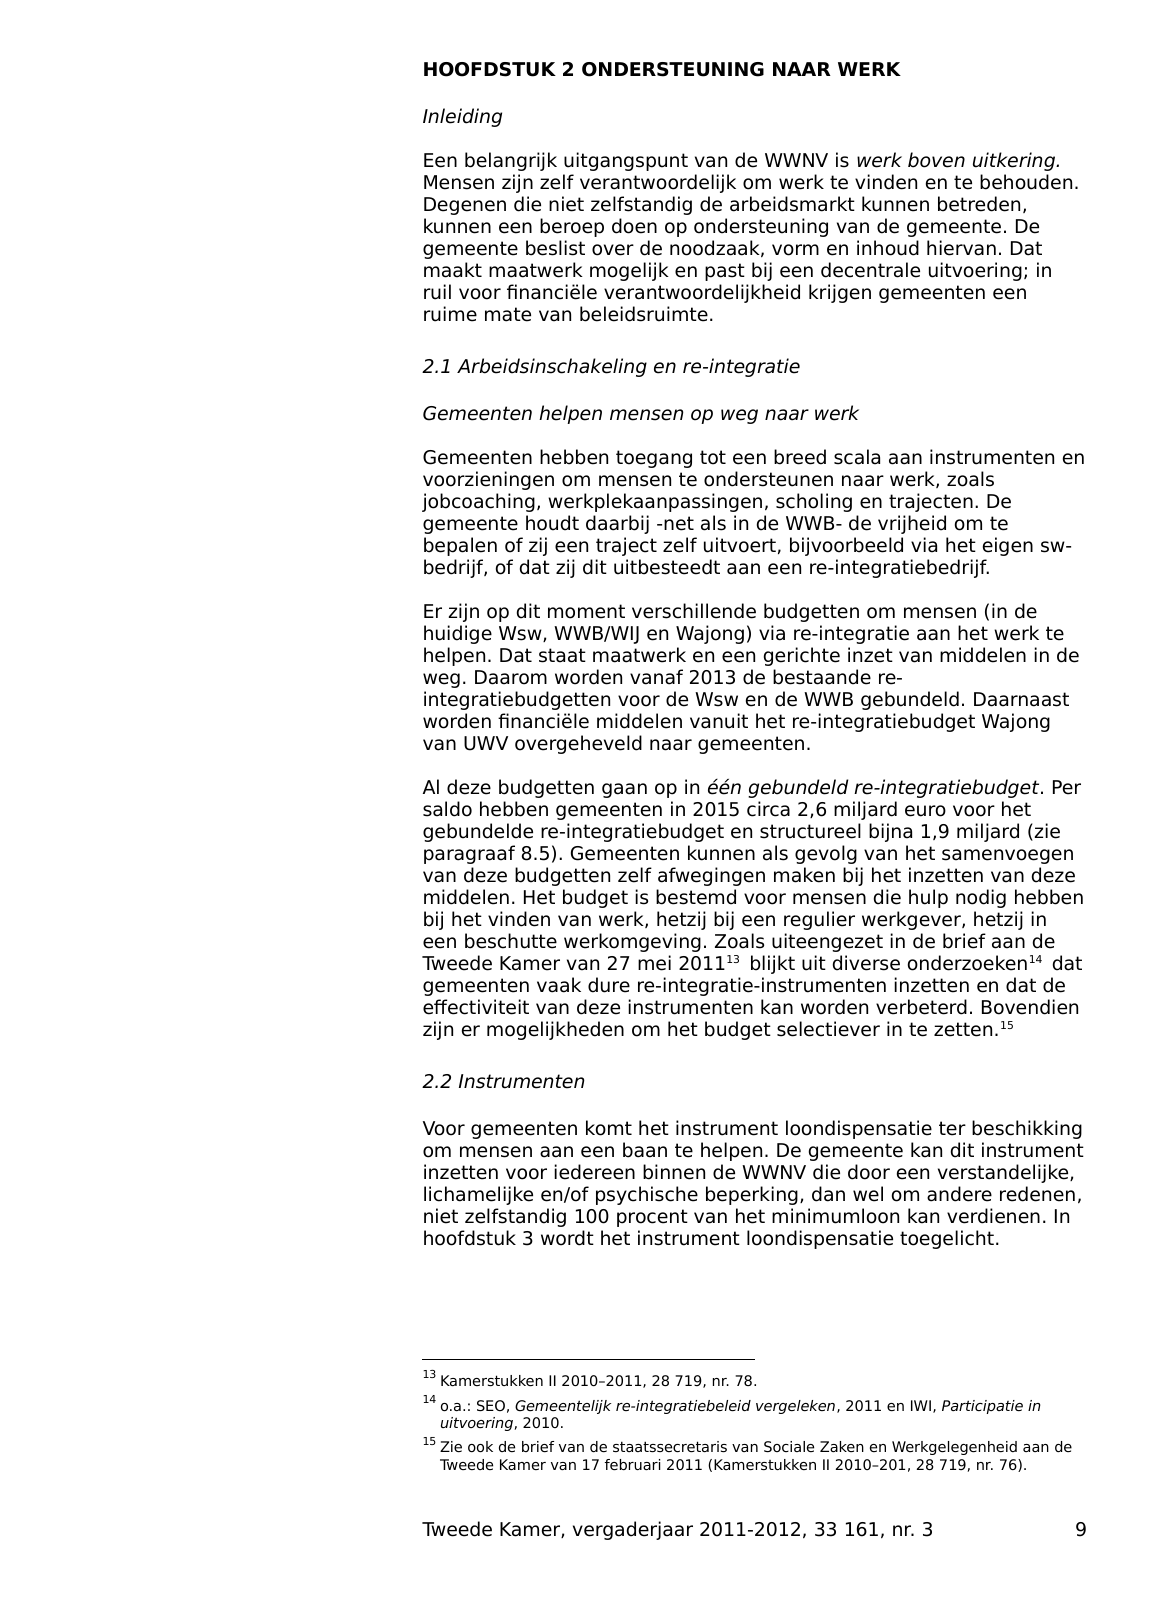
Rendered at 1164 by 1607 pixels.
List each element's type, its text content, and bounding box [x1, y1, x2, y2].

text o.a.: SEO, Gemeentelijk re-integratiebeleid vergeleken, 2011 en IWI, Participatie in uitvoering, 2010. [422, 1393, 1087, 1432]
subtitle Gemeenten helpen mensen op weg naar werk [422, 403, 1087, 425]
text Gemeenten hebben toegang tot een breed scala aan instrumenten en voorzieningen om mensen te ondersteunen naar werk, zoals jobcoaching, werkplekaanpassingen, scholing en trajecten. De gemeente houdt daarbij -net als in de WWB- de vrijheid om te bepalen of zij een traject zelf uitvoert, bijvoorbeeld via het eigen sw-bedrijf, of dat zij dit uitbesteedt aan een re-integratiebedrijf. [422, 447, 1087, 579]
text Kamerstukken II 2010–2011, 28 719, nr. 78. [422, 1368, 1087, 1391]
text Een belangrijk uitgangspunt van de WWNV is werk boven uitkering. Mensen zijn zelf verantwoordelijk om werk te vinden en te behouden. Degenen die niet zelfstandig de arbeidsmarkt kunnen betreden, kunnen een beroep doen op ondersteuning van de gemeente. De gemeente beslist over de noodzaak, vorm en inhoud hiervan. Dat maakt maatwerk mogelijk en past bij een decentrale uitvoering; in ruil voor financiële verantwoordelijkheid krijgen gemeenten een ruime mate van beleidsruimte. [422, 150, 1087, 326]
subtitle 2.1 Arbeidsinschakeling en re-integratie [422, 356, 1087, 378]
subtitle HOOFDSTUK 2 ONDERSTEUNING NAAR WERK [422, 59, 1087, 81]
subtitle 2.2 Instrumenten [422, 1071, 1087, 1093]
text Er zijn op dit moment verschillende budgetten om mensen (in de huidige Wsw, WWB/WIJ en Wajong) via re-integratie aan het werk te helpen. Dat staat maatwerk en een gerichte inzet van middelen in de weg. Daarom worden vanaf 2013 de bestaande re-integratiebudgetten voor de Wsw en de WWB gebundeld. Daarnaast worden financiële middelen vanuit het re-integratiebudget Wajong van UWV overgeheveld naar gemeenten. [422, 601, 1087, 755]
subtitle Inleiding [422, 106, 1087, 128]
text Zie ook de brief van de staatssecretaris van Sociale Zaken en Werkgelegenheid aan de Tweede Kamer van 17 februari 2011 (Kamerstukken II 2010–201, 28 719, nr. 76). [422, 1435, 1087, 1474]
text Al deze budgetten gaan op in één gebundeld re-integratiebudget. Per saldo hebben gemeenten in 2015 circa 2,6 miljard euro voor het gebundelde re-integratiebudget en structureel bijna 1,9 miljard (zie paragraaf 8.5). Gemeenten kunnen als gevolg van het samenvoegen van deze budgetten zelf afwegingen maken bij het inzetten van deze middelen. Het budget is bestemd voor mensen die hulp nodig hebben bij het vinden van werk, hetzij bij een regulier werkgever, hetzij in een beschutte werkomgeving. Zoals uiteengezet in de brief aan de Tweede Kamer van 27 mei 2011 blijkt uit diverse onderzoeken dat gemeenten vaak dure re-integratie-instrumenten inzetten en dat de effectiviteit van deze instrumenten kan worden verbeterd. Bovendien zijn er mogelijkheden om het budget selectiever in te zetten. [422, 777, 1087, 1041]
text Voor gemeenten komt het instrument loondispensatie ter beschikking om mensen aan een baan te helpen. De gemeente kan dit instrument inzetten voor iedereen binnen de WWNV die door een verstandelijke, lichamelijke en/of psychische beperking, dan wel om andere redenen, niet zelfstandig 100 procent van het minimumloon kan verdienen. In hoofdstuk 3 wordt het instrument loondispensatie toegelicht. [422, 1118, 1087, 1250]
